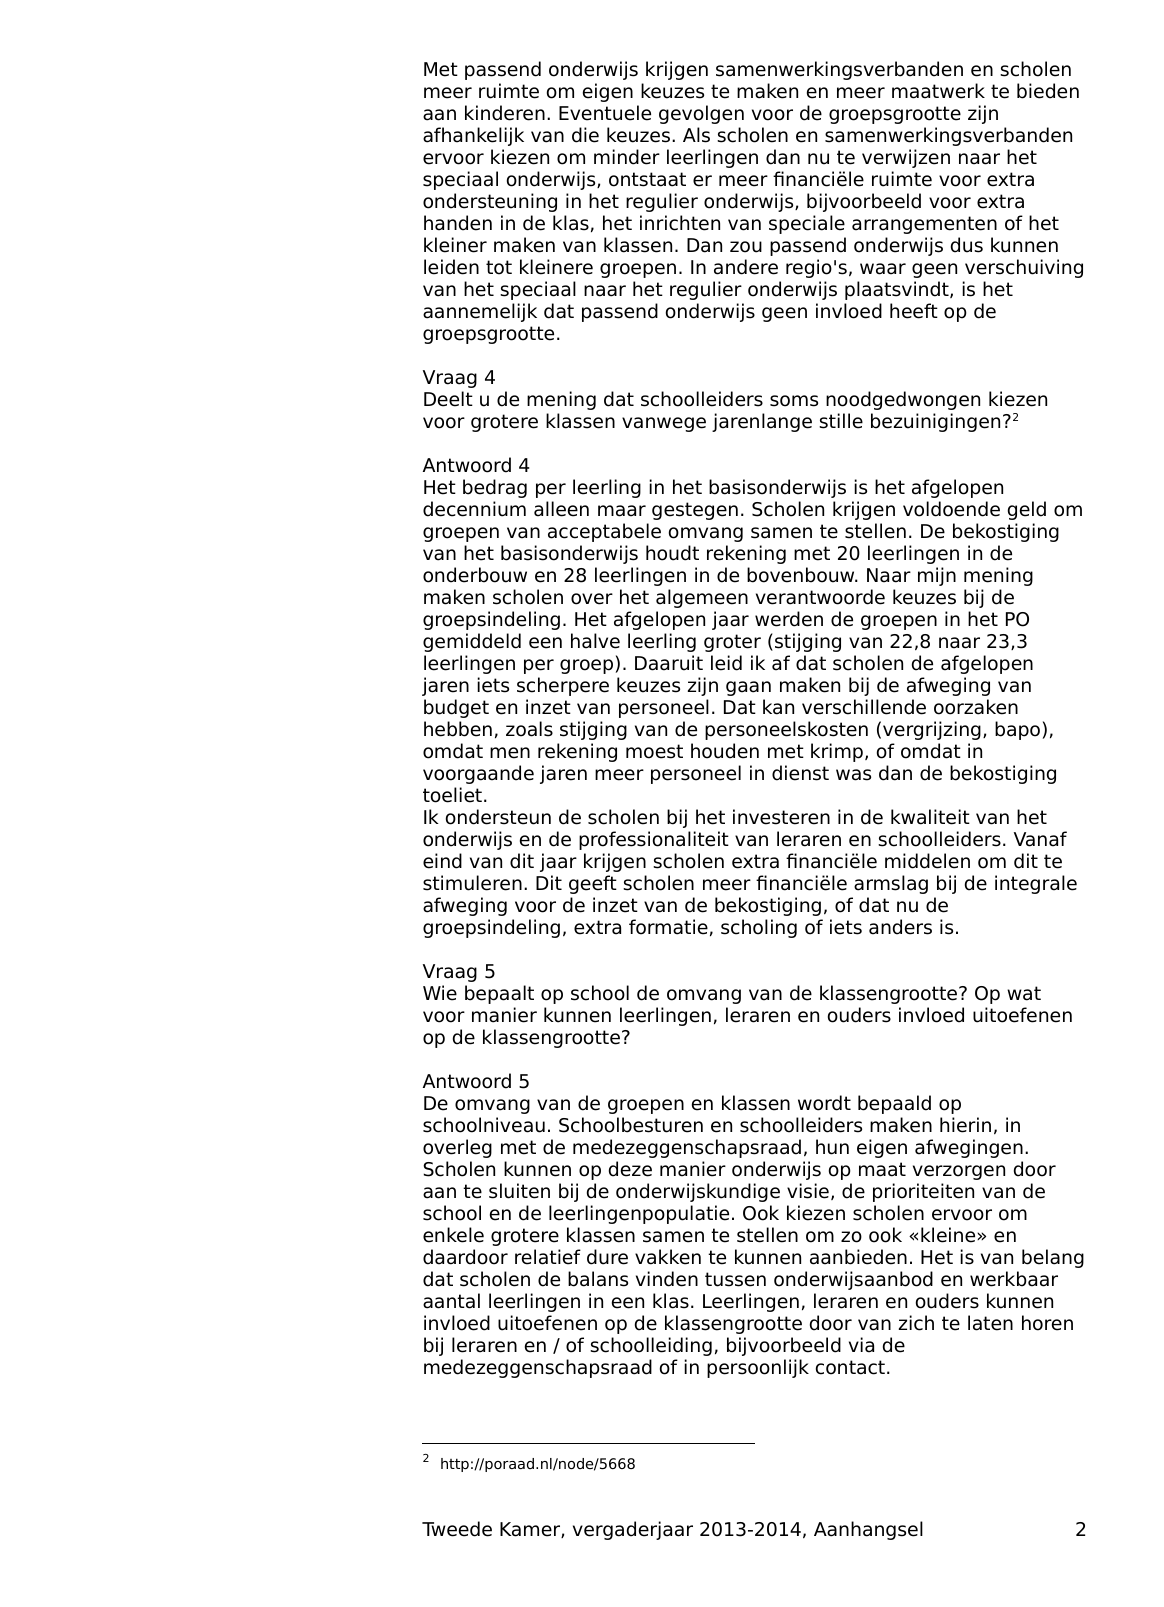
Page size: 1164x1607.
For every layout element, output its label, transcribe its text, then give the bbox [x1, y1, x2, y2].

text Antwoord 4 [422, 455, 1087, 477]
text Antwoord 5 [422, 1071, 1087, 1093]
text Het bedrag per leerling in het basisonderwijs is het afgelopen decennium alleen maar gestegen. Scholen krijgen voldoende geld om groepen van acceptabele omvang samen te stellen. De bekostiging van het basisonderwijs houdt rekening met 20 leerlingen in de onderbouw en 28 leerlingen in de bovenbouw. Naar mijn mening maken scholen over het algemeen verantwoorde keuzes bij de groepsindeling. Het afgelopen jaar werden de groepen in het PO gemiddeld een halve leerling groter (stijging van 22,8 naar 23,3 leerlingen per groep). Daaruit leid ik af dat scholen de afgelopen jaren iets scherpere keuzes zijn gaan maken bij de afweging van budget en inzet van personeel. Dat kan verschillende oorzaken hebben, zoals stijging van de personeelskosten (vergrijzing, bapo), omdat men rekening moest houden met krimp, of omdat in voorgaande jaren meer personeel in dienst was dan de bekostiging toeliet. [422, 477, 1087, 807]
text Wie bepaalt op school de omvang van de klassengrootte? Op wat voor manier kunnen leerlingen, leraren en ouders invloed uitoefenen op de klassengrootte? [422, 983, 1087, 1049]
text De omvang van de groepen en klassen wordt bepaald op schoolniveau. Schoolbesturen en schoolleiders maken hierin, in overleg met de medezeggenschapsraad, hun eigen afwegingen. Scholen kunnen op deze manier onderwijs op maat verzorgen door aan te sluiten bij de onderwijskundige visie, de prioriteiten van de school en de leerlingenpopulatie. Ook kiezen scholen ervoor om enkele grotere klassen samen te stellen om zo ook «kleine» en daardoor relatief dure vakken te kunnen aanbieden. Het is van belang dat scholen de balans vinden tussen onderwijsaanbod en werkbaar aantal leerlingen in een klas. Leerlingen, leraren en ouders kunnen invloed uitoefenen op de klassengrootte door van zich te laten horen bij leraren en / of schoolleiding, bijvoorbeeld via de medezeggenschapsraad of in persoonlijk contact. [422, 1093, 1087, 1379]
text Deelt u de mening dat schoolleiders soms noodgedwongen kiezen voor grotere klassen vanwege jarenlange stille bezuinigingen? [422, 389, 1087, 433]
text Vraag 5 [422, 961, 1087, 983]
text Ik ondersteun de scholen bij het investeren in de kwaliteit van het onderwijs en de professionaliteit van leraren en schoolleiders. Vanaf eind van dit jaar krijgen scholen extra financiële middelen om dit te stimuleren. Dit geeft scholen meer financiële armslag bij de integrale afweging voor de inzet van de bekostiging, of dat nu de groepsindeling, extra formatie, scholing of iets anders is. [422, 807, 1087, 939]
text http://poraad.nl/node/5668 [422, 1452, 1087, 1474]
text Met passend onderwijs krijgen samenwerkingsverbanden en scholen meer ruimte om eigen keuzes te maken en meer maatwerk te bieden aan kinderen. Eventuele gevolgen voor de groepsgrootte zijn afhankelijk van die keuzes. Als scholen en samenwerkingsverbanden ervoor kiezen om minder leerlingen dan nu te verwijzen naar het speciaal onderwijs, ontstaat er meer financiële ruimte voor extra ondersteuning in het regulier onderwijs, bijvoorbeeld voor extra handen in de klas, het inrichten van speciale arrangementen of het kleiner maken van klassen. Dan zou passend onderwijs dus kunnen leiden tot kleinere groepen. In andere regio's, waar geen verschuiving van het speciaal naar het regulier onderwijs plaatsvindt, is het aannemelijk dat passend onderwijs geen invloed heeft op de groepsgrootte. [422, 59, 1087, 345]
text Vraag 4 [422, 367, 1087, 389]
